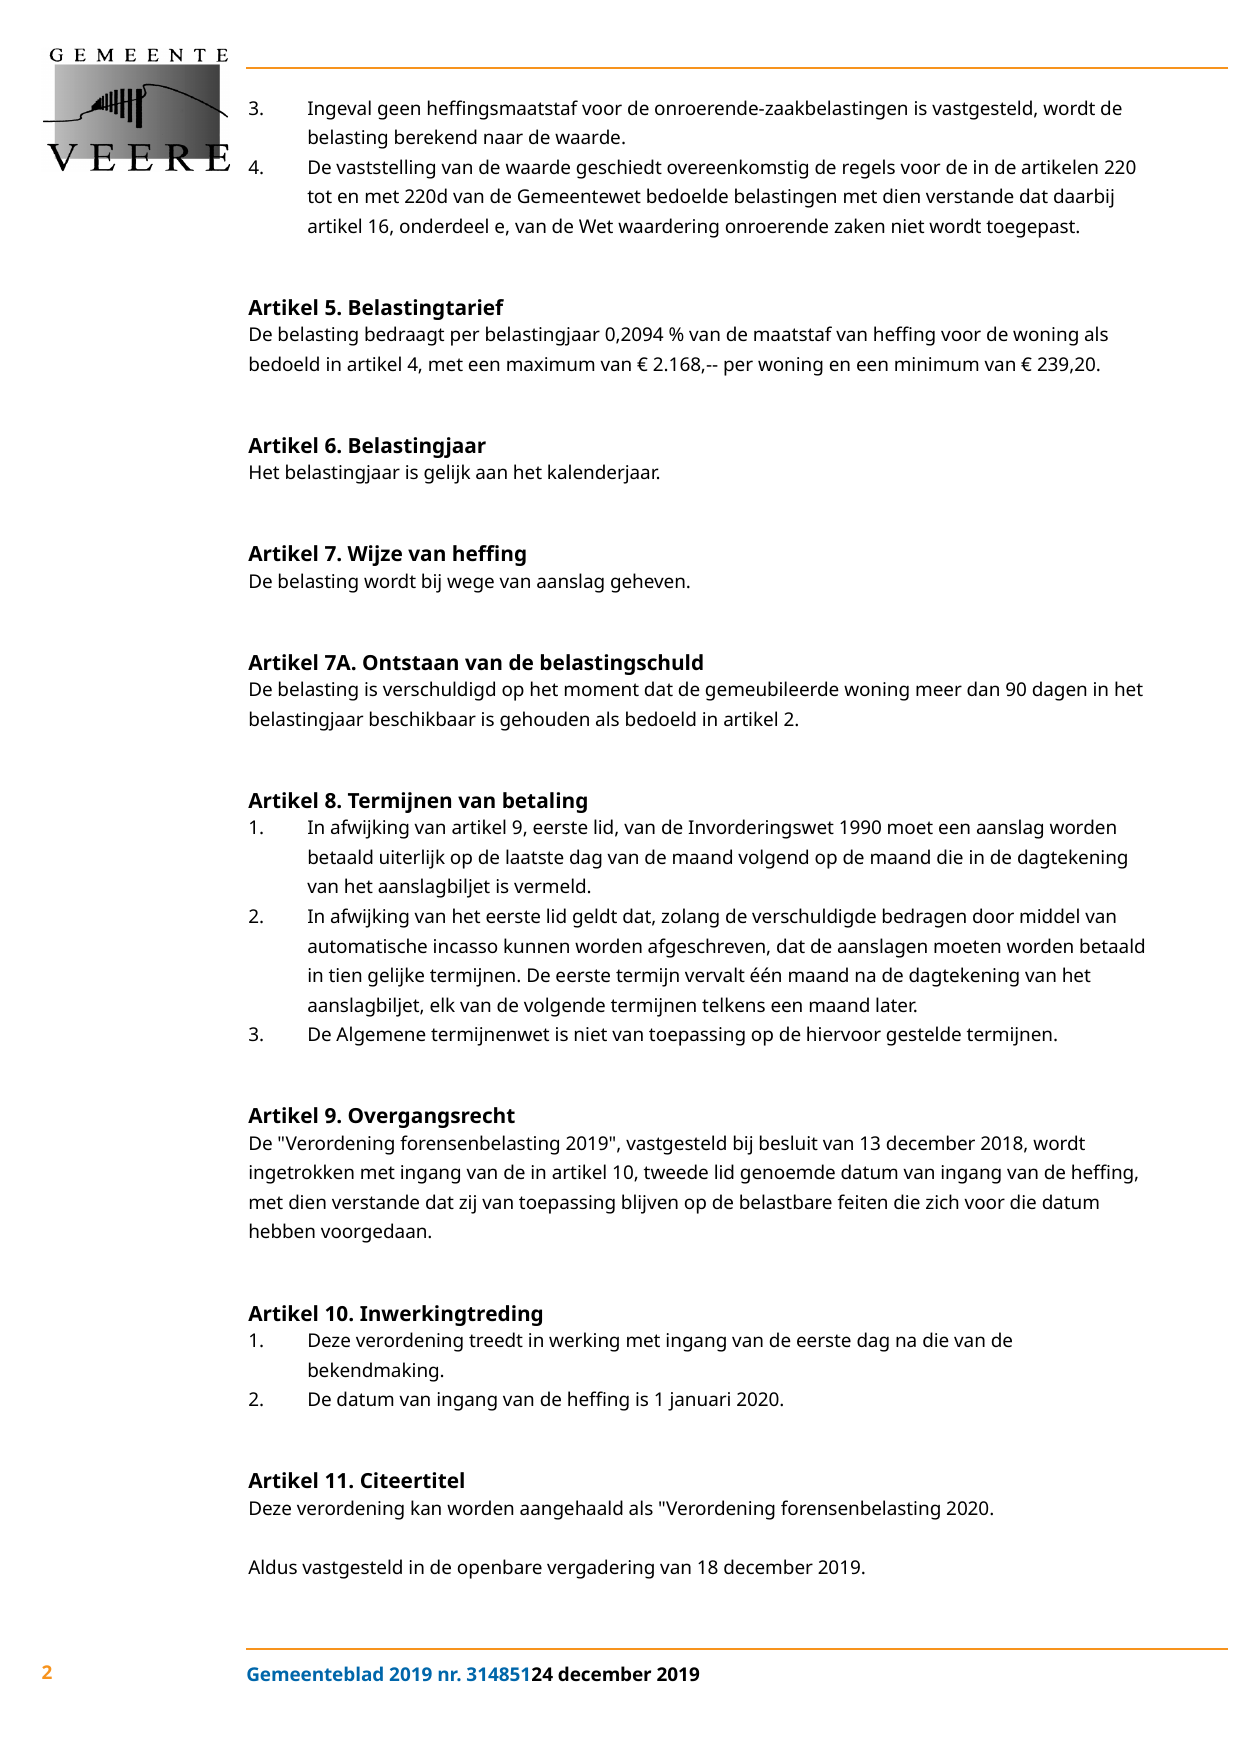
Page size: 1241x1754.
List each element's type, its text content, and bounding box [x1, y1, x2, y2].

list De datum van ingang van de heffing is 1 januari 2020. [248, 1386, 1152, 1412]
text Artikel 7. Wijze van heffing [248, 539, 1152, 568]
text De belasting is verschuldigd op het moment dat de gemeubileerde woning meer dan 90 dagen in het belastingjaar beschikbaar is gehouden als bedoeld in artikel 2. [248, 676, 1152, 732]
list De vaststelling van de waarde geschiedt overeenkomstig de regels voor de in de artikelen 220 tot en met 220d van de Gemeentewet bedoelde belastingen met dien verstande dat daarbij artikel 16, onderdeel e, van de Wet waardering onroerende zaken niet wordt toegepast. [248, 154, 1152, 239]
text De belasting bedraagt per belastingjaar 0,2094 % van de maatstaf van heffing voor de woning als bedoeld in artikel 4, met een maximum van € 2.168,-- per woning en een minimum van € 239,20. [248, 322, 1152, 377]
text Artikel 10. Inwerkingtreding [248, 1299, 1152, 1327]
list Deze verordening treedt in werking met ingang van de eerste dag na die van de bekendmaking. [248, 1327, 1152, 1382]
picture [41, 47, 231, 172]
text Artikel 9. Overgangsrecht [248, 1102, 1152, 1130]
text Deze verordening kan worden aangehaald als "Verordening forensenbelasting 2020. [248, 1495, 1152, 1521]
list In afwijking van artikel 9, eerste lid, van de Invorderingswet 1990 moet een aanslag worden betaald uiterlijk op de laatste dag van de maand volgend op de maand die in de dagtekening van het aanslagbiljet is vermeld. [248, 814, 1152, 899]
text De "Verordening forensenbelasting 2019", vastgesteld bij besluit van 13 december 2018, wordt ingetrokken met ingang van de in artikel 10, tweede lid genoemde datum van ingang van de heffing, met dien verstande dat zij van toepassing blijven op de belastbare feiten die zich voor die datum hebben voorgedaan. [248, 1130, 1152, 1244]
text De belasting wordt bij wege van aanslag geheven. [248, 568, 1152, 594]
text Artikel 11. Citeertitel [248, 1466, 1152, 1495]
text Aldus vastgesteld in de openbare vergadering van 18 december 2019. [248, 1554, 1152, 1580]
text Artikel 5. Belastingtarief [248, 293, 1152, 322]
list Ingeval geen heffingsmaatstaf voor de onroerende-zaakbelastingen is vastgesteld, wordt de belasting berekend naar de waarde. [248, 95, 1152, 150]
list In afwijking van het eerste lid geldt dat, zolang de verschuldigde bedragen door middel van automatische incasso kunnen worden afgeschreven, dat de aanslagen moeten worden betaald in tien gelijke termijnen. De eerste termijn vervalt één maand na de dagtekening van het aanslagbiljet, elk van de volgende termijnen telkens een maand later. [248, 903, 1152, 1018]
text Artikel 8. Termijnen van betaling [248, 786, 1152, 814]
text Artikel 7A. Ontstaan van de belastingschuld [248, 648, 1152, 676]
list De Algemene termijnenwet is niet van toepassing op de hiervoor gestelde termijnen. [248, 1022, 1152, 1047]
text Artikel 6. Belastingjaar [248, 431, 1152, 459]
text Het belastingjaar is gelijk aan het kalenderjaar. [248, 459, 1152, 485]
